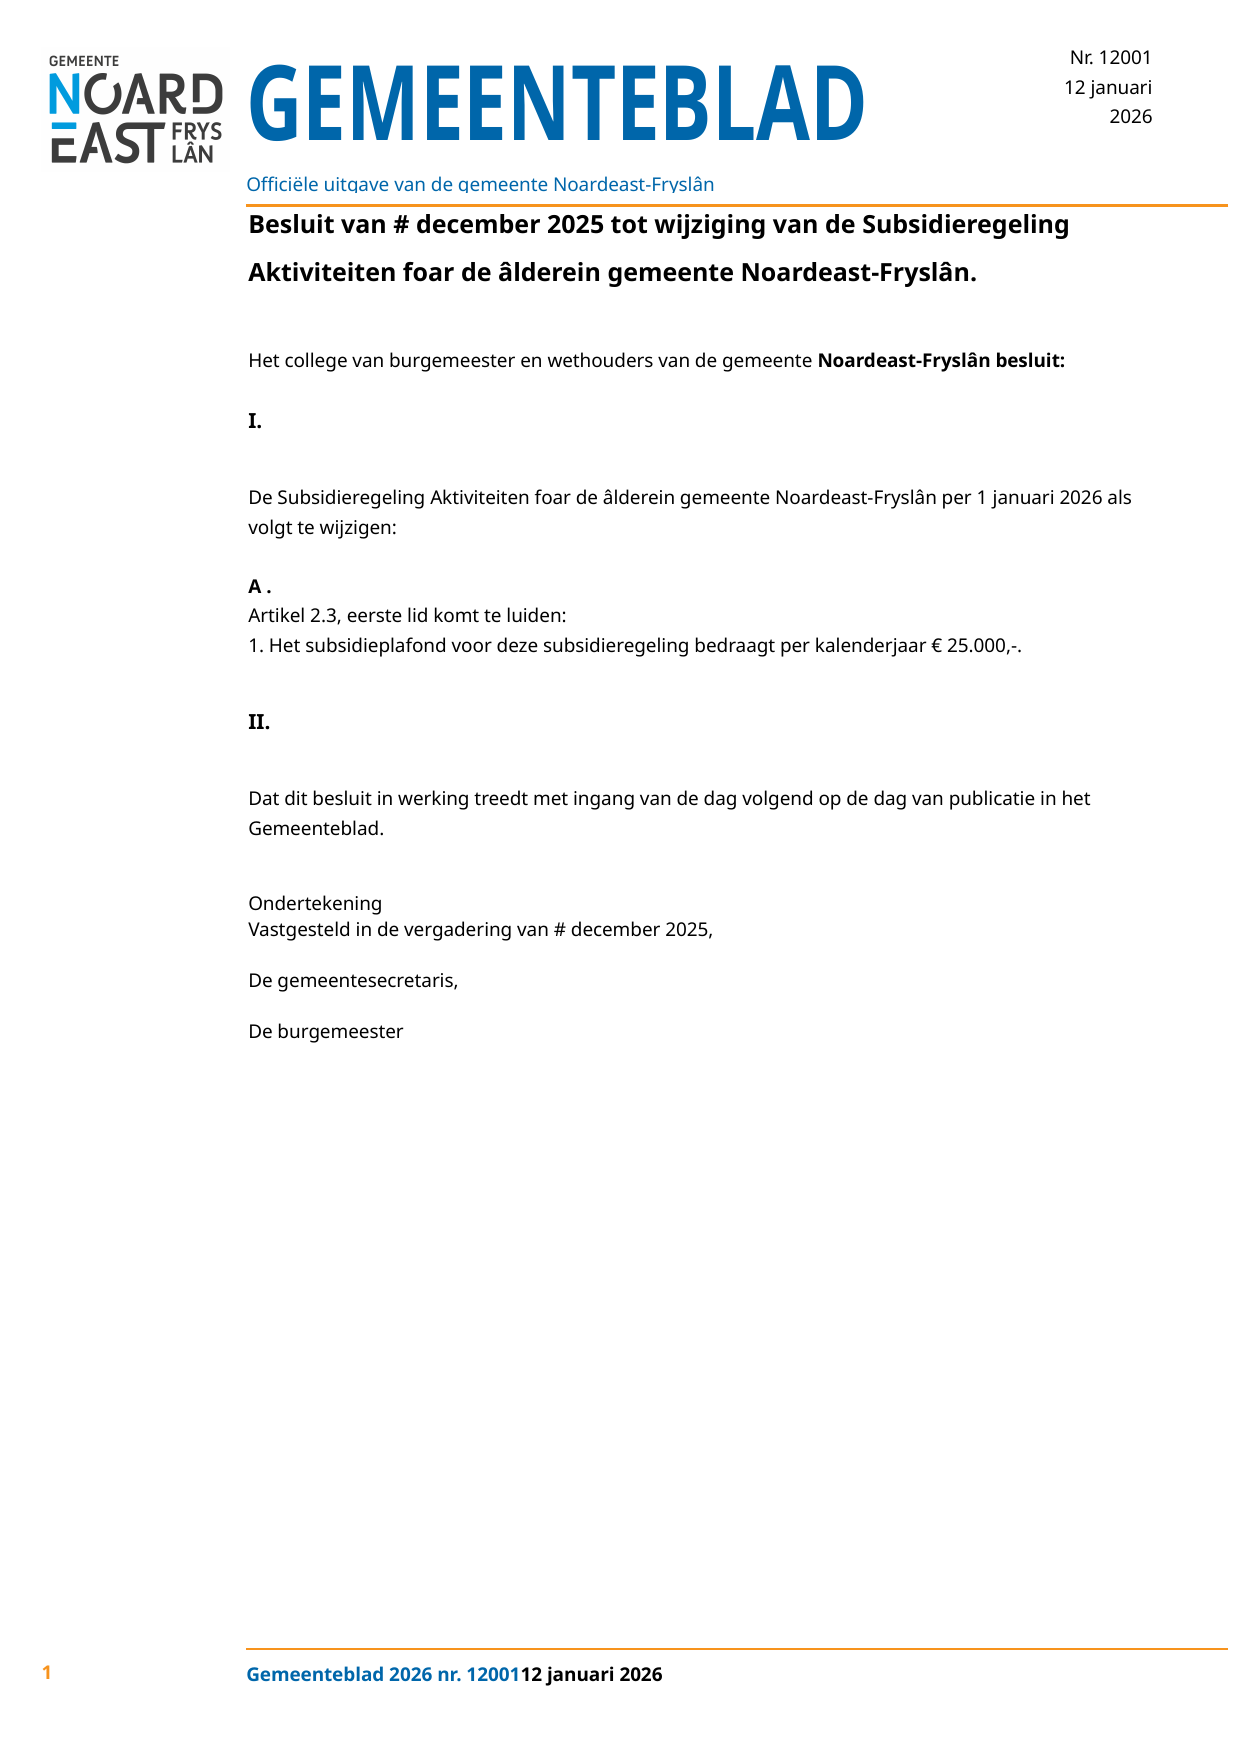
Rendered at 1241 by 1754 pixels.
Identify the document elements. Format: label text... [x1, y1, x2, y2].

text Artikel 2.3, eerste lid komt te luiden: [248, 603, 1152, 628]
text Het college van burgemeester en wethouders van de gemeente Noardeast-Fryslân besluit: [248, 347, 1152, 373]
text Dat dit besluit in werking treedt met ingang van de dag volgend op de dag van publicatie in het Gemeenteblad. [248, 785, 1152, 841]
text Vastgesteld in de vergadering van # december 2025, [248, 916, 1152, 941]
text De Subsidieregeling Aktiviteiten foar de âlderein gemeente Noardeast-Fryslân per 1 januari 2026 als volgt te wijzigen: [248, 484, 1152, 540]
picture [41, 47, 231, 172]
text Besluit van # december 2025 tot wijziging van de Subsidieregeling Aktiviteiten foar de âlderein gemeente Noardeast-Fryslân. [248, 207, 1152, 288]
text Ondertekening [248, 890, 1152, 916]
text De gemeentesecretaris, [248, 967, 1152, 993]
text 1. Het subsidieplafond voor deze subsidieregeling bedraagt per kalenderjaar € 25.000,-. [248, 632, 1152, 658]
text I. [248, 407, 1152, 435]
text II. [248, 707, 1152, 736]
text De burgemeester [248, 1019, 1152, 1044]
text A . [248, 573, 1152, 599]
